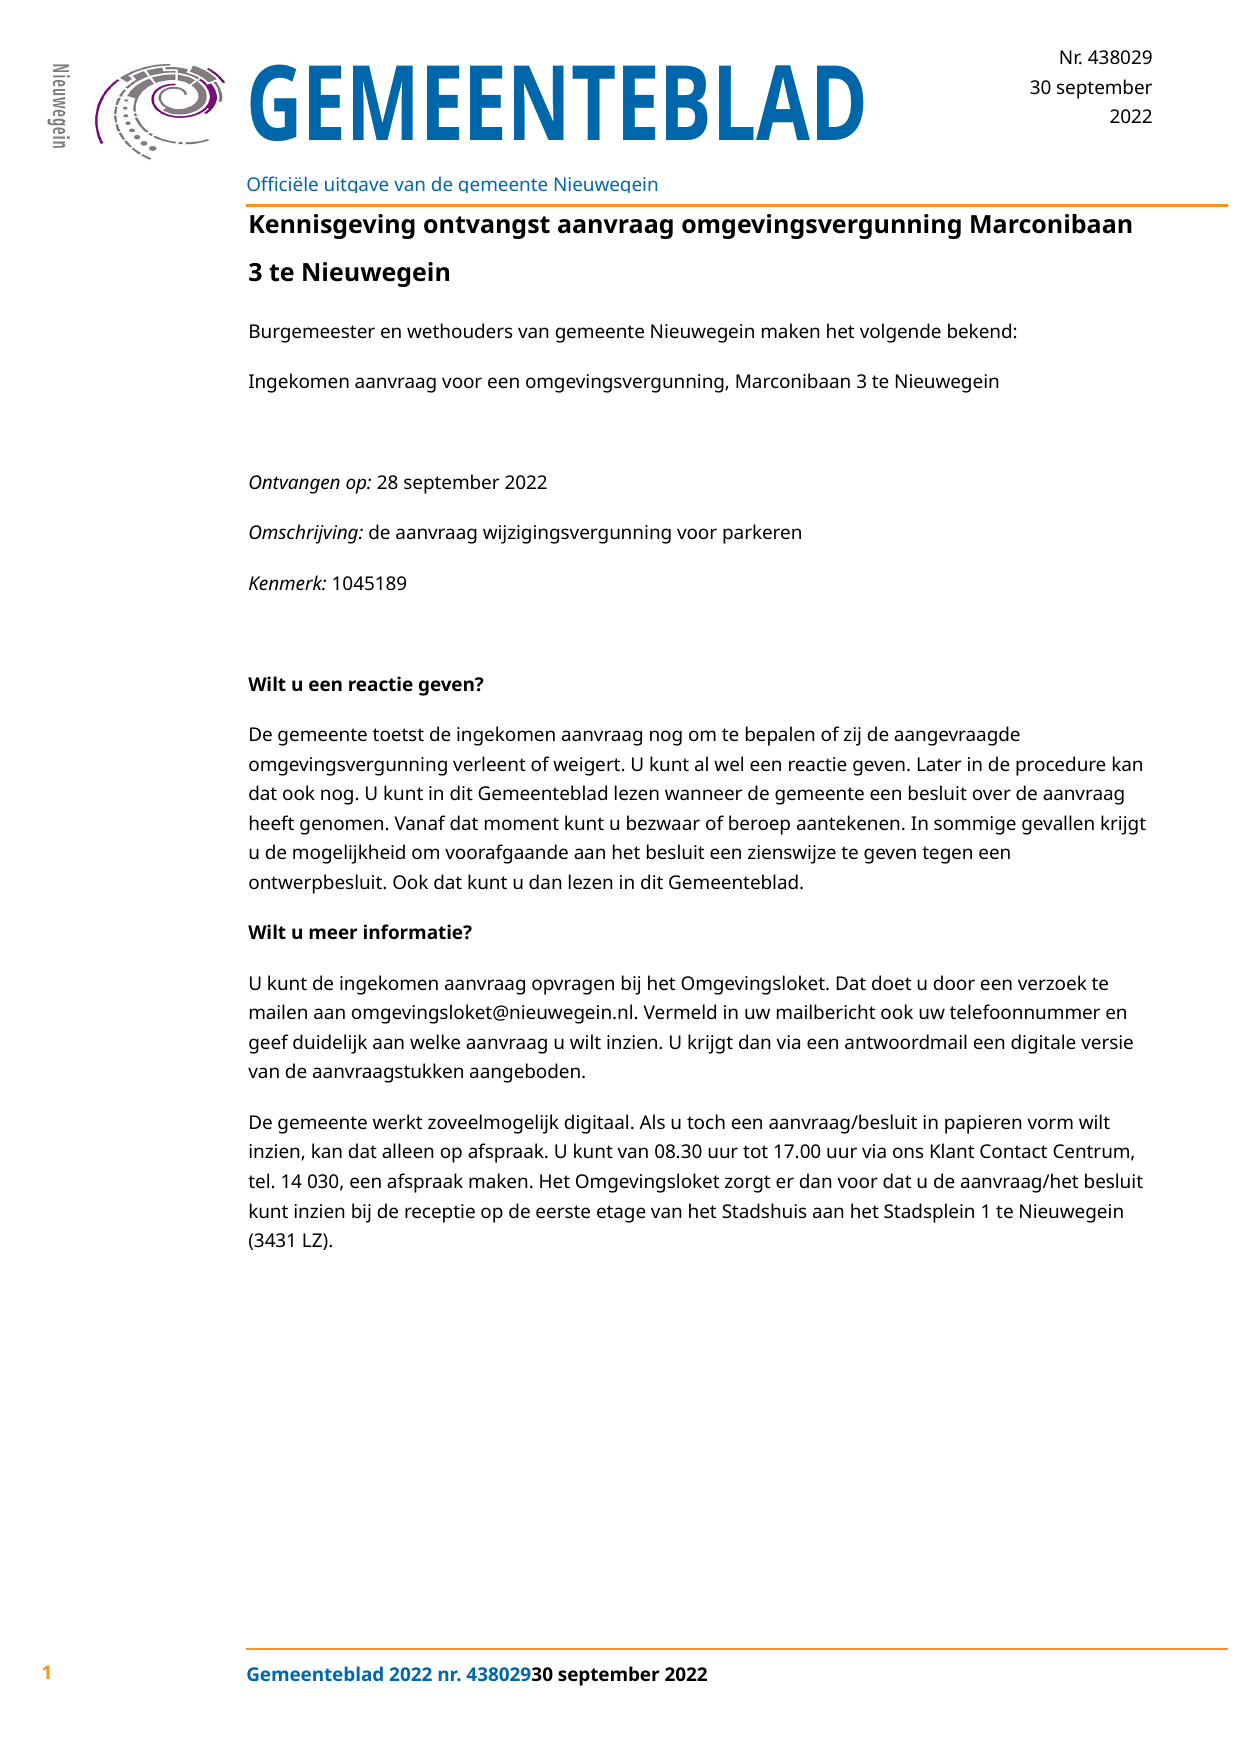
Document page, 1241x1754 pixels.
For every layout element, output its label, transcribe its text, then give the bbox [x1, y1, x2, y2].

text Wilt u meer informatie? [248, 919, 1152, 945]
text Kennisgeving ontvangst aanvraag omgevingsvergunning Marconibaan 3 te Nieuwegein [248, 207, 1152, 288]
text De gemeente toetst de ingekomen aanvraag nog om te bepalen of zij de aangevraagde omgevingsvergunning verleent of weigert. U kunt al wel een reactie geven. Later in de procedure kan dat ook nog. U kunt in dit Gemeenteblad lezen wanneer de gemeente een besluit over de aanvraag heeft genomen. Vanaf dat moment kunt u bezwaar of beroep aantekenen. In sommige gevallen krijgt u de mogelijkheid om voorafgaande aan het besluit een zienswijze te geven tegen een ontwerpbesluit. Ook dat kunt u dan lezen in dit Gemeenteblad. [248, 721, 1152, 895]
text Burgemeester en wethouders van gemeente Nieuwegein maken het volgende bekend: [248, 318, 1152, 344]
text Ontvangen op: 28 september 2022 [248, 469, 1152, 495]
picture [41, 47, 231, 172]
text Omschrijving: de aanvraag wijzigingsvergunning voor parkeren [248, 519, 1152, 545]
text Wilt u een reactie geven? [248, 671, 1152, 697]
text Ingekomen aanvraag voor een omgevingsvergunning, Marconibaan 3 te Nieuwegein [248, 368, 1152, 394]
text Kenmerk: 1045189 [248, 570, 1152, 596]
text De gemeente werkt zoveelmogelijk digitaal. Als u toch een aanvraag/besluit in papieren vorm wilt inzien, kan dat alleen op afspraak. U kunt van 08.30 uur tot 17.00 uur via ons Klant Contact Centrum, tel. 14 030, een afspraak maken. Het Omgevingsloket zorgt er dan voor dat u de aanvraag/het besluit kunt inzien bij de receptie op de eerste etage van het Stadshuis aan het Stadsplein 1 te Nieuwegein (3431 LZ). [248, 1109, 1152, 1253]
text U kunt de ingekomen aanvraag opvragen bij het Omgevingsloket. Dat doet u door een verzoek te mailen aan omgevingsloket@nieuwegein.nl. Vermeld in uw mailbericht ook uw telefoonnummer en geef duidelijk aan welke aanvraag u wilt inzien. U krijgt dan via een antwoordmail een digitale versie van de aanvraagstukken aangeboden. [248, 970, 1152, 1084]
